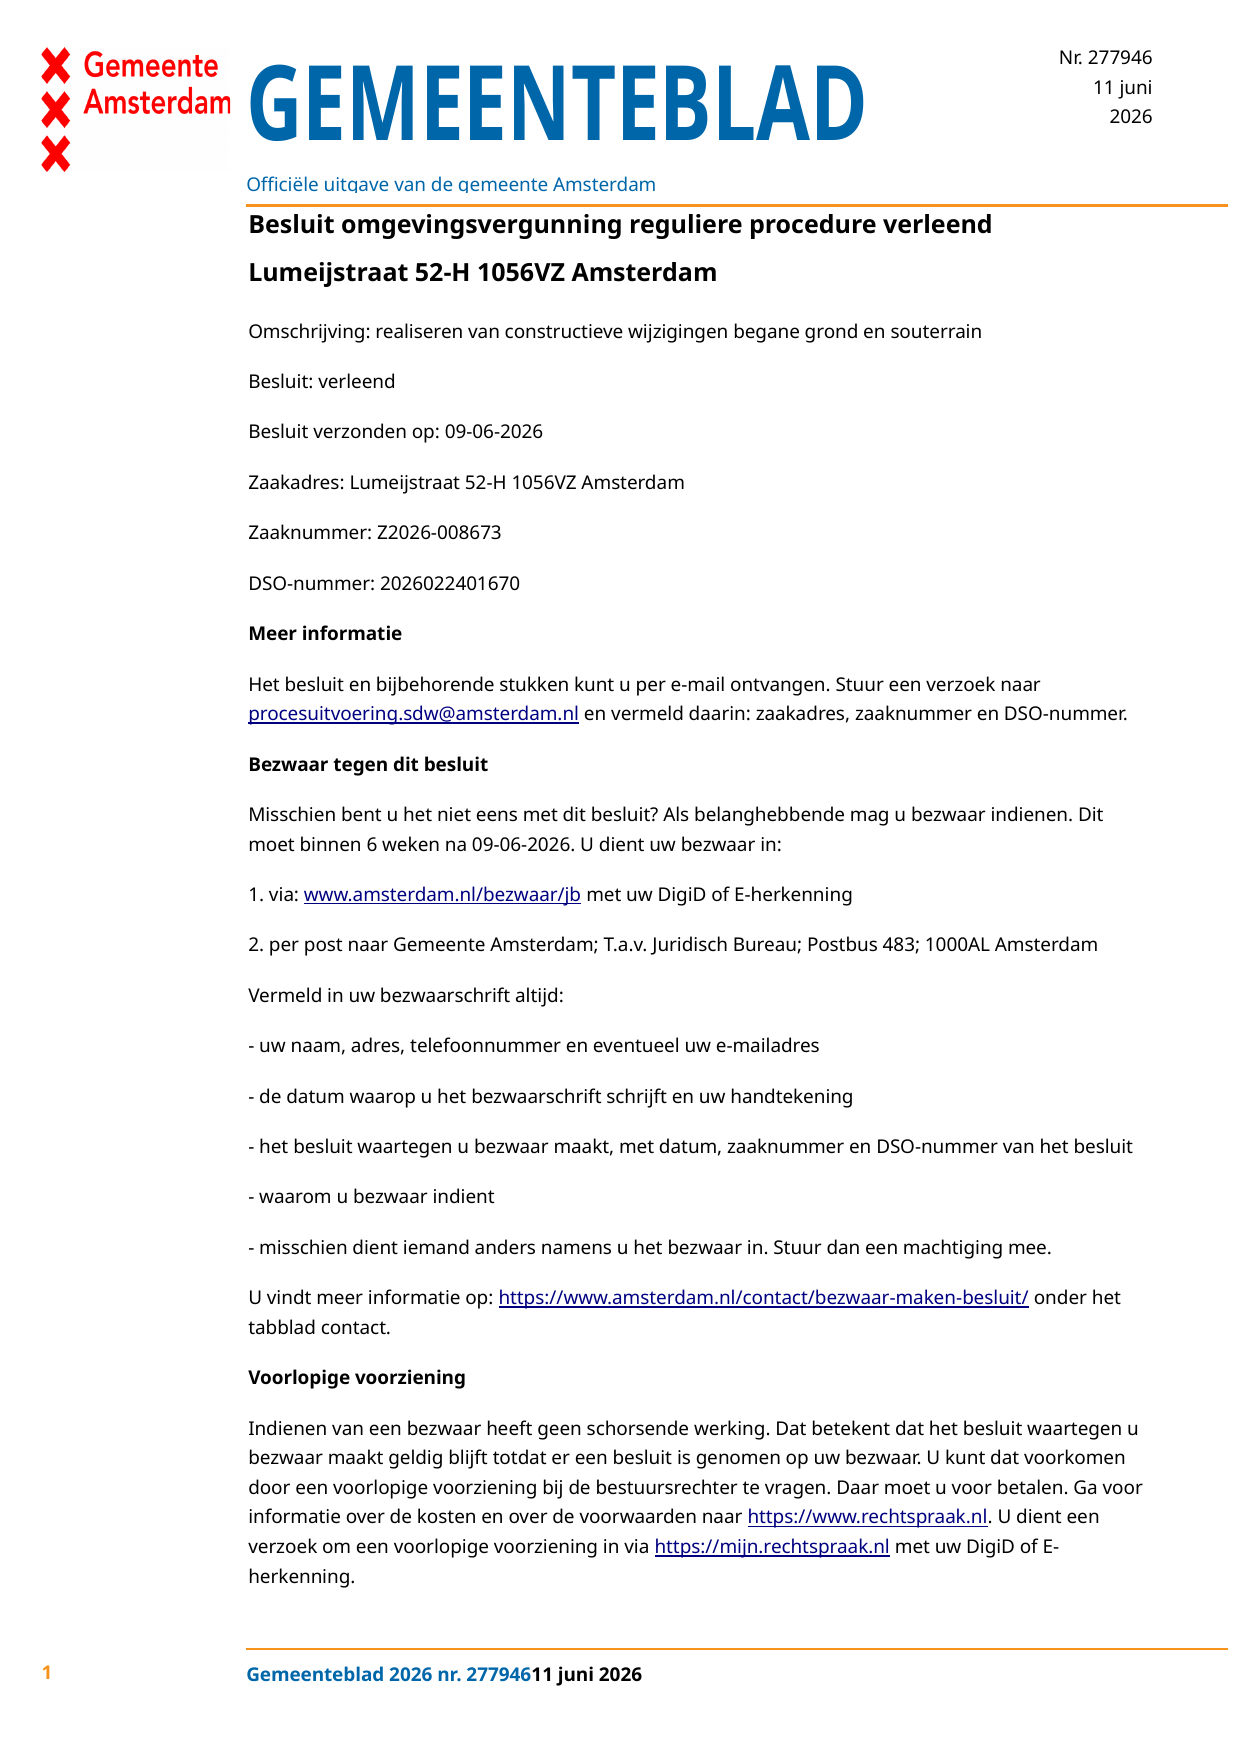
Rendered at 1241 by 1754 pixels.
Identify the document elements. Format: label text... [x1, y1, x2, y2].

text Zaaknummer: Z2026-008673 [248, 519, 1152, 545]
text - uw naam, adres, telefoonnummer en eventueel uw e-mailadres [248, 1032, 1152, 1058]
text Bezwaar tegen dit besluit [248, 751, 1152, 777]
text Het besluit en bijbehorende stukken kunt u per e-mail ontvangen. Stuur een verzoek naar procesuitvoering.sdw@amsterdam.nl en vermeld daarin: zaakadres, zaaknummer en DSO-nummer. [248, 671, 1152, 726]
text - misschien dient iemand anders namens u het bezwaar in. Stuur dan een machtiging mee. [248, 1234, 1152, 1260]
text Zaakadres: Lumeijstraat 52-H 1056VZ Amsterdam [248, 469, 1152, 495]
text Besluit omgevingsvergunning reguliere procedure verleend Lumeijstraat 52-H 1056VZ Amsterdam [248, 207, 1152, 288]
text 2. per post naar Gemeente Amsterdam; T.a.v. Juridisch Bureau; Postbus 483; 1000AL Amsterdam [248, 932, 1152, 957]
text Voorlopige voorziening [248, 1364, 1152, 1390]
text Meer informatie [248, 620, 1152, 646]
picture [41, 47, 231, 172]
text Vermeld in uw bezwaarschrift altijd: [248, 982, 1152, 1008]
text Besluit verzonden op: 09-06-2026 [248, 419, 1152, 444]
text Misschien bent u het niet eens met dit besluit? Als belanghebbende mag u bezwaar indienen. Dit moet binnen 6 weken na 09-06-2026. U dient uw bezwaar in: [248, 801, 1152, 857]
text 1. via: www.amsterdam.nl/bezwaar/jb met uw DigiD of E-herkenning [248, 881, 1152, 907]
text U vindt meer informatie op: https://www.amsterdam.nl/contact/bezwaar-maken-besluit/ onder het tabblad contact. [248, 1284, 1152, 1340]
text Omschrijving: realiseren van constructieve wijzigingen begane grond en souterrain [248, 318, 1152, 344]
text Indienen van een bezwaar heeft geen schorsende werking. Dat betekent dat het besluit waartegen u bezwaar maakt geldig blijft totdat er een besluit is genomen op uw bezwaar. U kunt dat voorkomen door een voorlopige voorziening bij de bestuursrechter te vragen. Daar moet u voor betalen. Ga voor informatie over de kosten en over de voorwaarden naar https://www.rechtspraak.nl. U dient een verzoek om een voorlopige voorziening in via https://mijn.rechtspraak.nl met uw DigiD of E-herkenning. [248, 1415, 1152, 1589]
text - het besluit waartegen u bezwaar maakt, met datum, zaaknummer en DSO-nummer van het besluit [248, 1133, 1152, 1159]
text DSO-nummer: 2026022401670 [248, 570, 1152, 596]
text - de datum waarop u het bezwaarschrift schrijft en uw handtekening [248, 1083, 1152, 1109]
text - waarom u bezwaar indient [248, 1184, 1152, 1209]
text Besluit: verleend [248, 368, 1152, 394]
